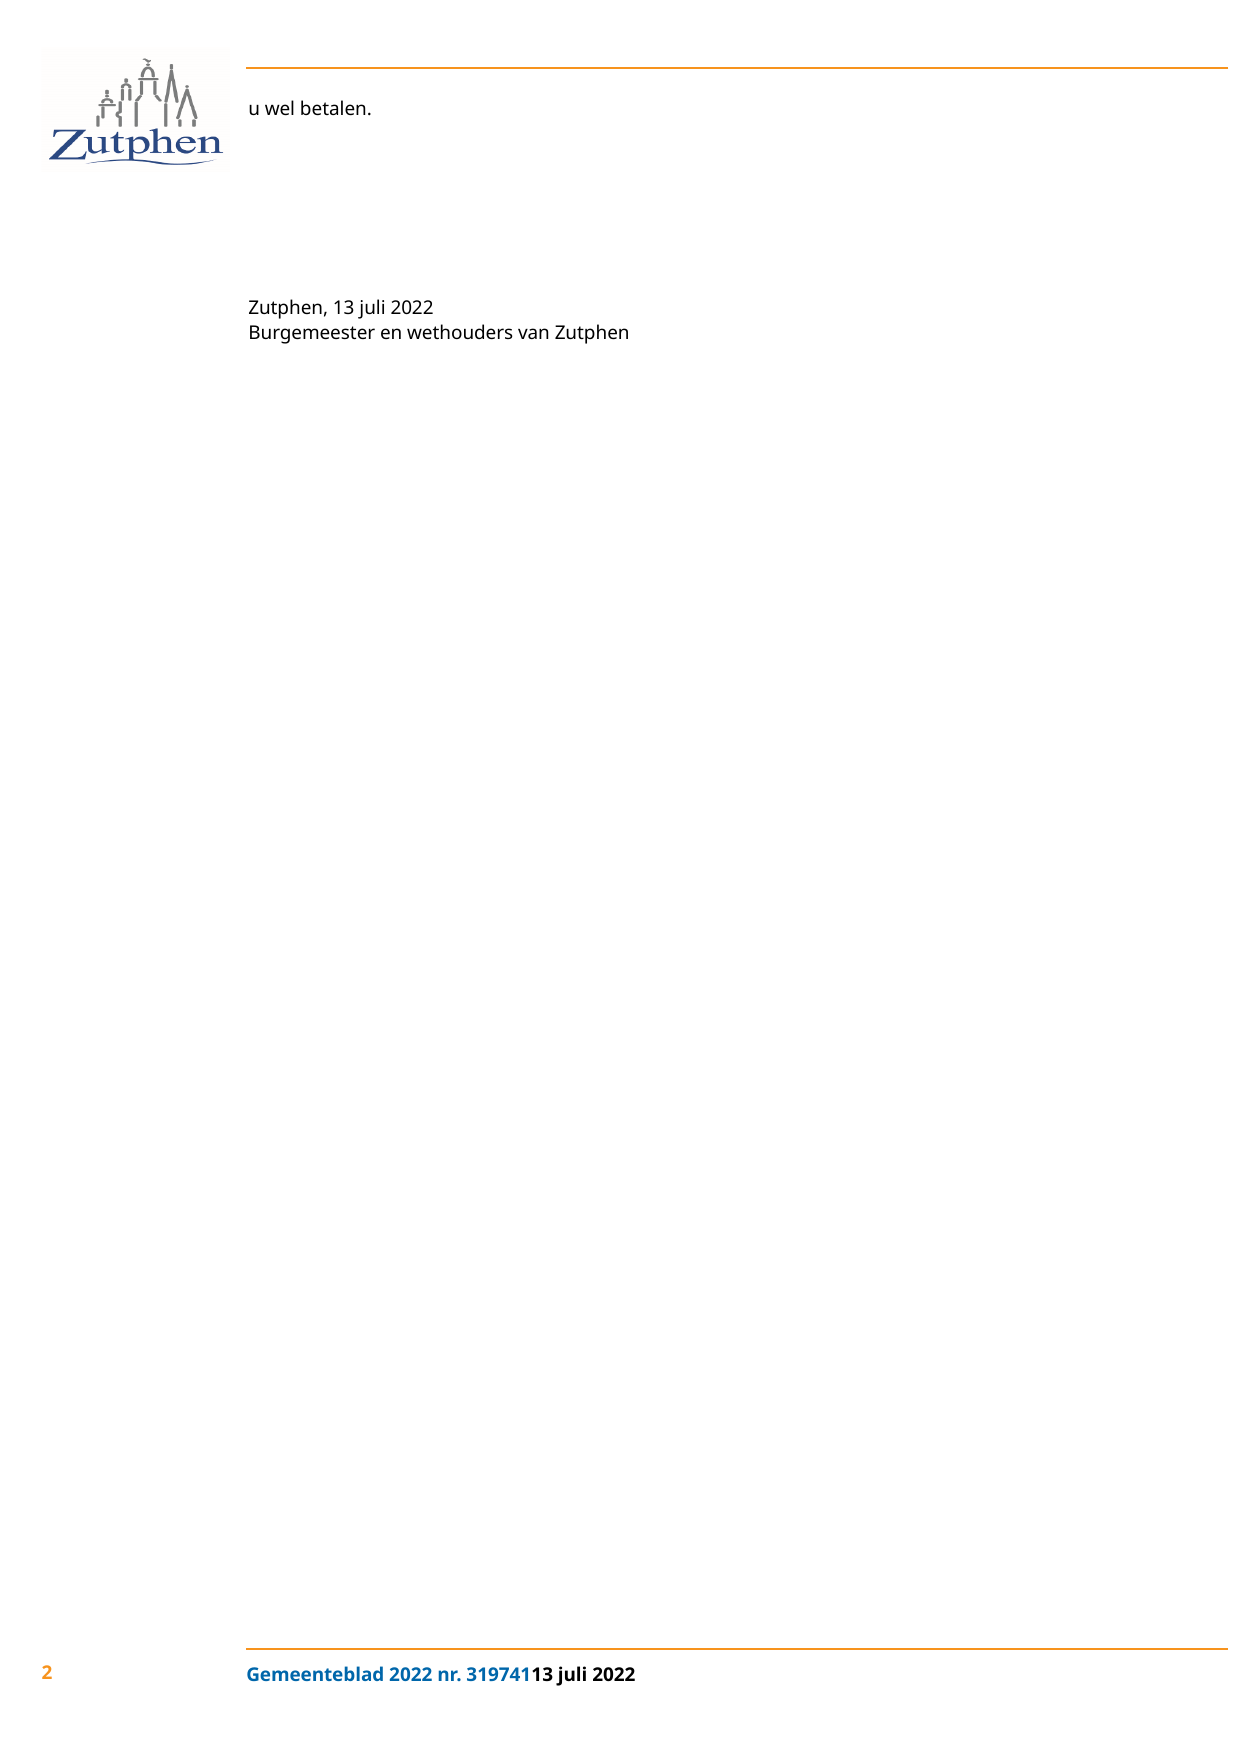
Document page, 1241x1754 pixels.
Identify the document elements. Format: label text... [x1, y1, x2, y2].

text Burgemeester en wethouders van Zutphen [248, 319, 1152, 345]
text u wel betalen. [248, 95, 1152, 121]
picture [41, 47, 231, 172]
text Zutphen, 13 juli 2022 [248, 294, 1152, 319]
